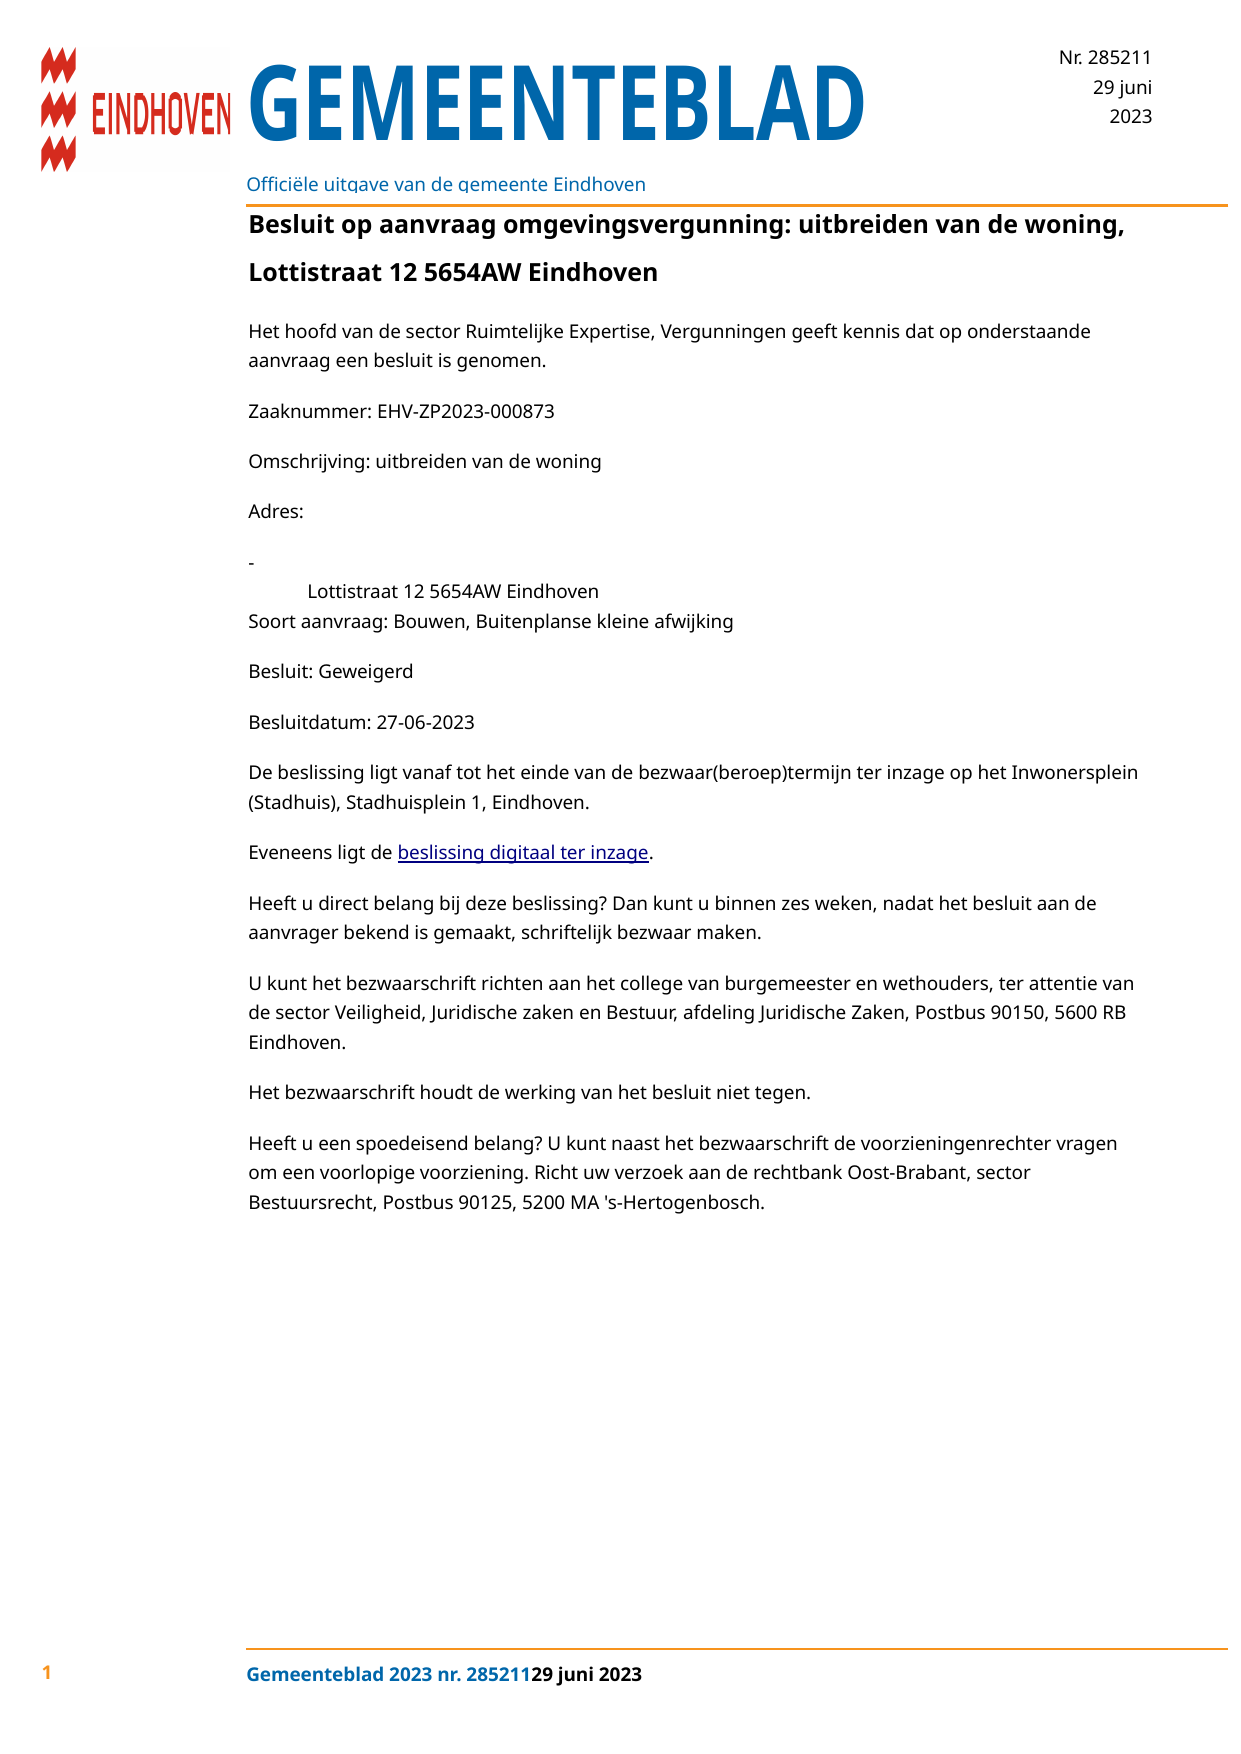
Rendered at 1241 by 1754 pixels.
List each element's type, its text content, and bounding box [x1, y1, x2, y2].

text Adres: [248, 499, 1152, 524]
text De beslissing ligt vanaf tot het einde van de bezwaar(beroep)termijn ter inzage op het Inwonersplein (Stadhuis), Stadhuisplein 1, Eindhoven. [248, 759, 1152, 815]
text Eveneens ligt de beslissing digitaal ter inzage. [248, 839, 1152, 865]
text Omschrijving: uitbreiden van de woning [248, 448, 1152, 474]
text Besluit op aanvraag omgevingsvergunning: uitbreiden van de woning, Lottistraat 12 5654AW Eindhoven [248, 207, 1152, 288]
text Het hoofd van de sector Ruimtelijke Expertise, Vergunningen geeft kennis dat op onderstaande aanvraag een besluit is genomen. [248, 318, 1152, 373]
text Het bezwaarschrift houdt de werking van het besluit niet tegen. [248, 1079, 1152, 1105]
text Besluitdatum: 27-06-2023 [248, 709, 1152, 735]
list Lottistraat 12 5654AW Eindhoven [248, 579, 1152, 604]
text Soort aanvraag: Bouwen, Buitenplanse kleine afwijking [248, 608, 1152, 634]
text Zaaknummer: EHV-ZP2023-000873 [248, 398, 1152, 424]
text Heeft u direct belang bij deze beslissing? Dan kunt u binnen zes weken, nadat het besluit aan de aanvrager bekend is gemaakt, schriftelijk bezwaar maken. [248, 890, 1152, 945]
text Heeft u een spoedeisend belang? U kunt naast het bezwaarschrift de voorzieningenrechter vragen om een voorlopige voorziening. Richt uw verzoek aan de rechtbank Oost-Brabant, sector Bestuursrecht, Postbus 90125, 5200 MA 's-Hertogenbosch. [248, 1130, 1152, 1215]
picture [41, 47, 231, 172]
text Besluit: Geweigerd [248, 659, 1152, 684]
text U kunt het bezwaarschrift richten aan het college van burgemeester en wethouders, ter attentie van de sector Veiligheid, Juridische zaken en Bestuur, afdeling Juridische Zaken, Postbus 90150, 5600 RB Eindhoven. [248, 970, 1152, 1055]
